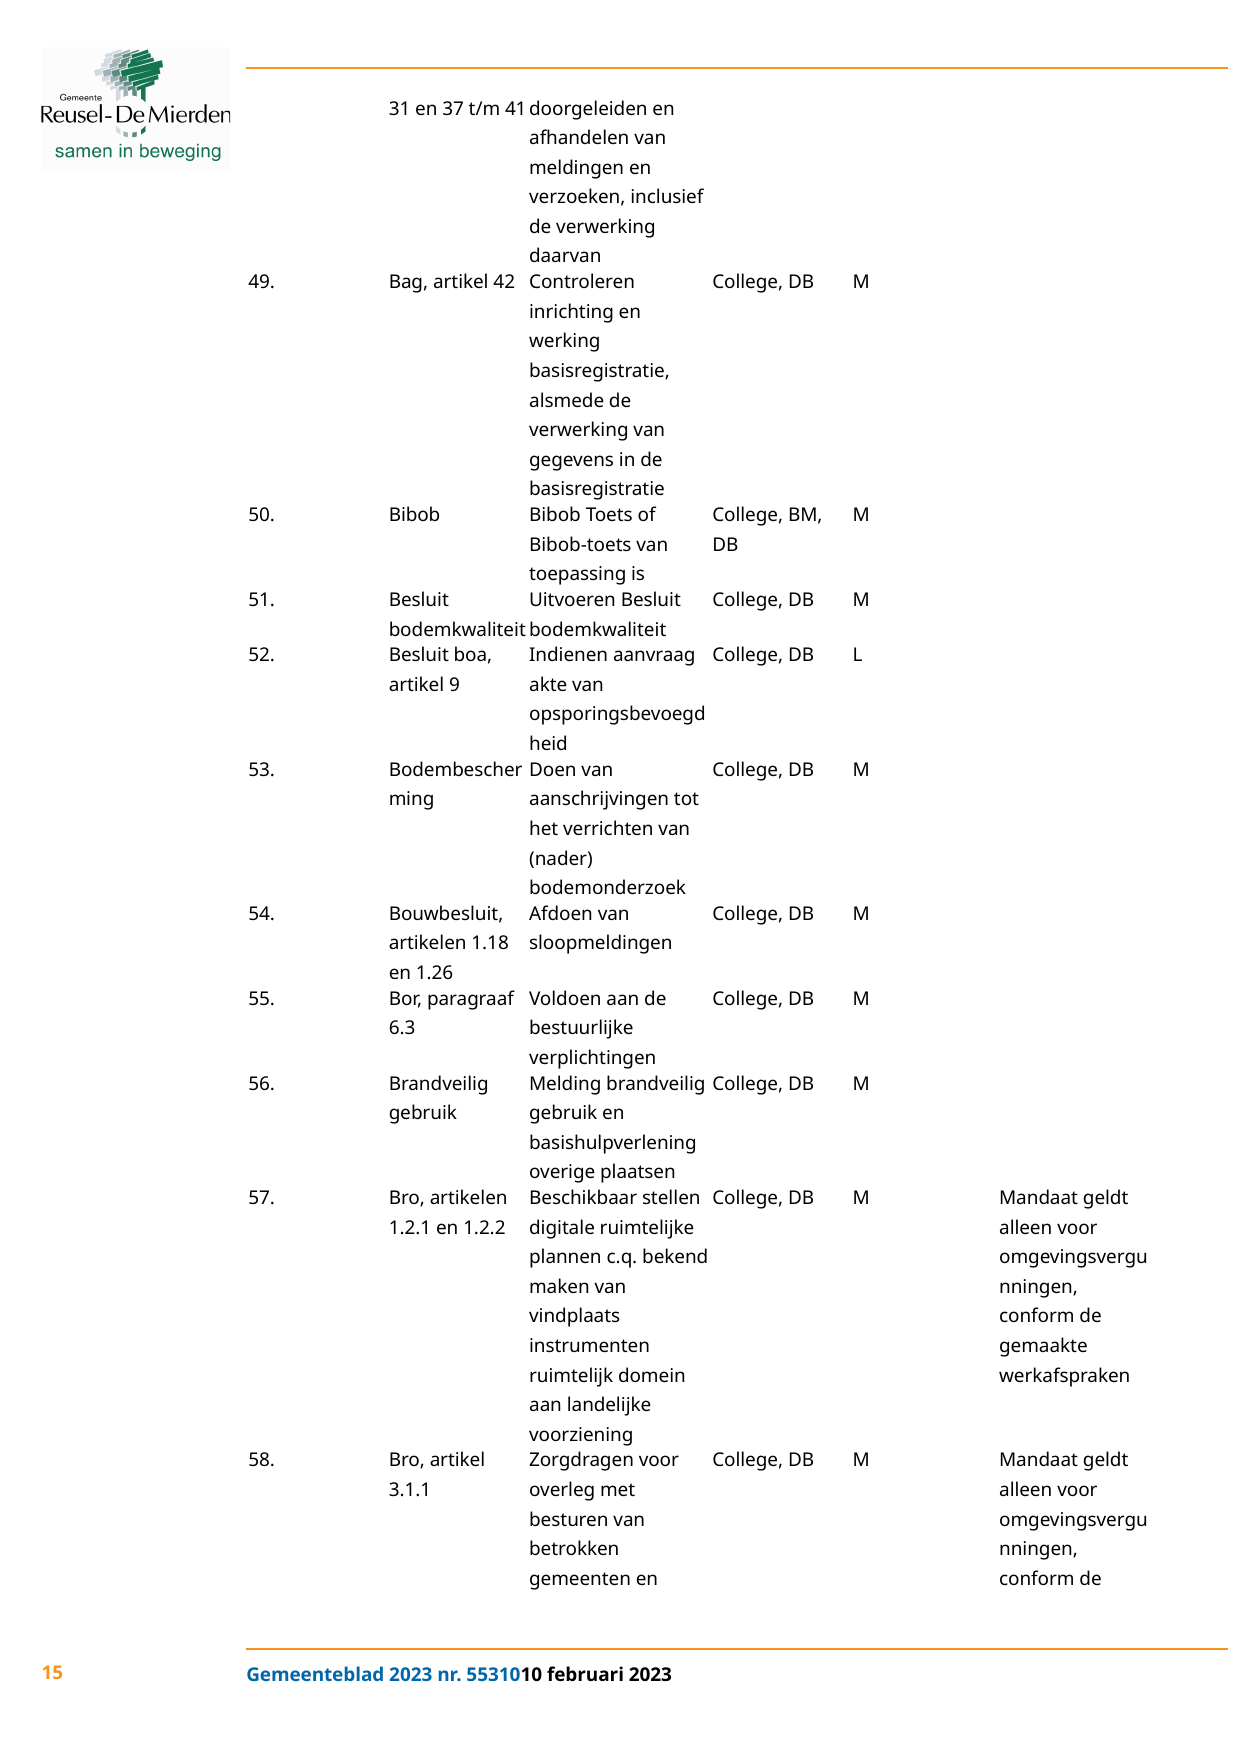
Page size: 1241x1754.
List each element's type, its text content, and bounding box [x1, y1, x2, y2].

table_cell Besluit boa, artikel 9 [389, 641, 529, 756]
table_cell M [853, 1447, 999, 1591]
table_cell 52. [248, 641, 388, 756]
table_cell L [853, 641, 999, 756]
table_cell 56. [248, 1070, 388, 1184]
table_cell Bor, paragraaf 6.3 [389, 985, 529, 1070]
table_cell College, DB [712, 756, 852, 900]
table_cell M [853, 586, 999, 641]
table_cell 54. [248, 900, 388, 985]
table_cell Mandaat geldt alleen voor omgevingsvergunningen, conform de [999, 1447, 1152, 1591]
table_cell Uitvoeren Besluit bodemkwaliteit [529, 586, 712, 641]
table_cell Melding brandveilig gebruik en basishulpverlening overige plaatsen [529, 1070, 712, 1184]
table_cell [999, 756, 1152, 900]
table_cell [853, 95, 999, 268]
table_cell College, DB [712, 641, 852, 756]
table_cell Zorgdragen voor overleg met besturen van betrokken gemeenten en [529, 1447, 712, 1591]
table_cell College, DB [712, 985, 852, 1070]
table_cell College, BM, DB [712, 501, 852, 586]
table_cell doorgeleiden en afhandelen van meldingen en verzoeken, inclusief de verwerking daarvan [529, 95, 712, 268]
table_cell College, DB [712, 586, 852, 641]
table_cell [999, 95, 1152, 268]
table_cell College, DB [712, 1184, 852, 1447]
table_cell Beschikbaar stellen digitale ruimtelijke plannen c.q. bekend maken van vindplaats instrumenten ruimtelijk domein aan landelijke voorziening [529, 1184, 712, 1447]
table_cell M [853, 756, 999, 900]
table_cell [999, 900, 1152, 985]
table_cell [712, 95, 852, 268]
table_cell [999, 269, 1152, 501]
table_cell [999, 501, 1152, 586]
table_cell [999, 1070, 1152, 1184]
table_cell Brandveilig gebruik [389, 1070, 529, 1184]
table_cell [248, 95, 388, 268]
table_cell 51. [248, 586, 388, 641]
table_cell College, DB [712, 1070, 852, 1184]
table_cell Afdoen van sloopmeldingen [529, 900, 712, 985]
table_cell [999, 985, 1152, 1070]
table_cell College, DB [712, 1447, 852, 1591]
table_cell 57. [248, 1184, 388, 1447]
table_cell 50. [248, 501, 388, 586]
table_cell 49. [248, 269, 388, 501]
table_cell Bodembescherming [389, 756, 529, 900]
table_cell Besluit bodemkwaliteit [389, 586, 529, 641]
table_cell College, DB [712, 269, 852, 501]
table_cell [999, 641, 1152, 756]
table_cell 58. [248, 1447, 388, 1591]
table_cell 53. [248, 756, 388, 900]
table_cell Bag, artikel 42 [389, 269, 529, 501]
table_cell M [853, 985, 999, 1070]
table_cell M [853, 1070, 999, 1184]
table_cell Bouwbesluit, artikelen 1.18 en 1.26 [389, 900, 529, 985]
table_cell Bibob [389, 501, 529, 586]
table_cell 31 en 37 t/m 41 [389, 95, 529, 268]
table_cell M [853, 269, 999, 501]
table_cell M [853, 501, 999, 586]
table_cell Bro, artikelen 1.2.1 en 1.2.2 [389, 1184, 529, 1447]
table_cell Bibob Toets of Bibob-toets van toepassing is [529, 501, 712, 586]
table_cell 55. [248, 985, 388, 1070]
table_cell Controleren inrichting en werking basisregistratie, alsmede de verwerking van gegevens in de basisregistratie [529, 269, 712, 501]
table_cell Mandaat geldt alleen voor omgevingsvergunningen, conform de gemaakte werkafspraken [999, 1184, 1152, 1447]
table_cell M [853, 900, 999, 985]
table_cell Voldoen aan de bestuurlijke verplichtingen [529, 985, 712, 1070]
table_cell Bro, artikel 3.1.1 [389, 1447, 529, 1591]
table_cell M [853, 1184, 999, 1447]
table_cell [999, 586, 1152, 641]
table_cell Doen van aanschrijvingen tot het verrichten van (nader) bodemonderzoek [529, 756, 712, 900]
table_cell Indienen aanvraag akte van opsporingsbevoegdheid [529, 641, 712, 756]
table_cell College, DB [712, 900, 852, 985]
picture [41, 47, 231, 172]
